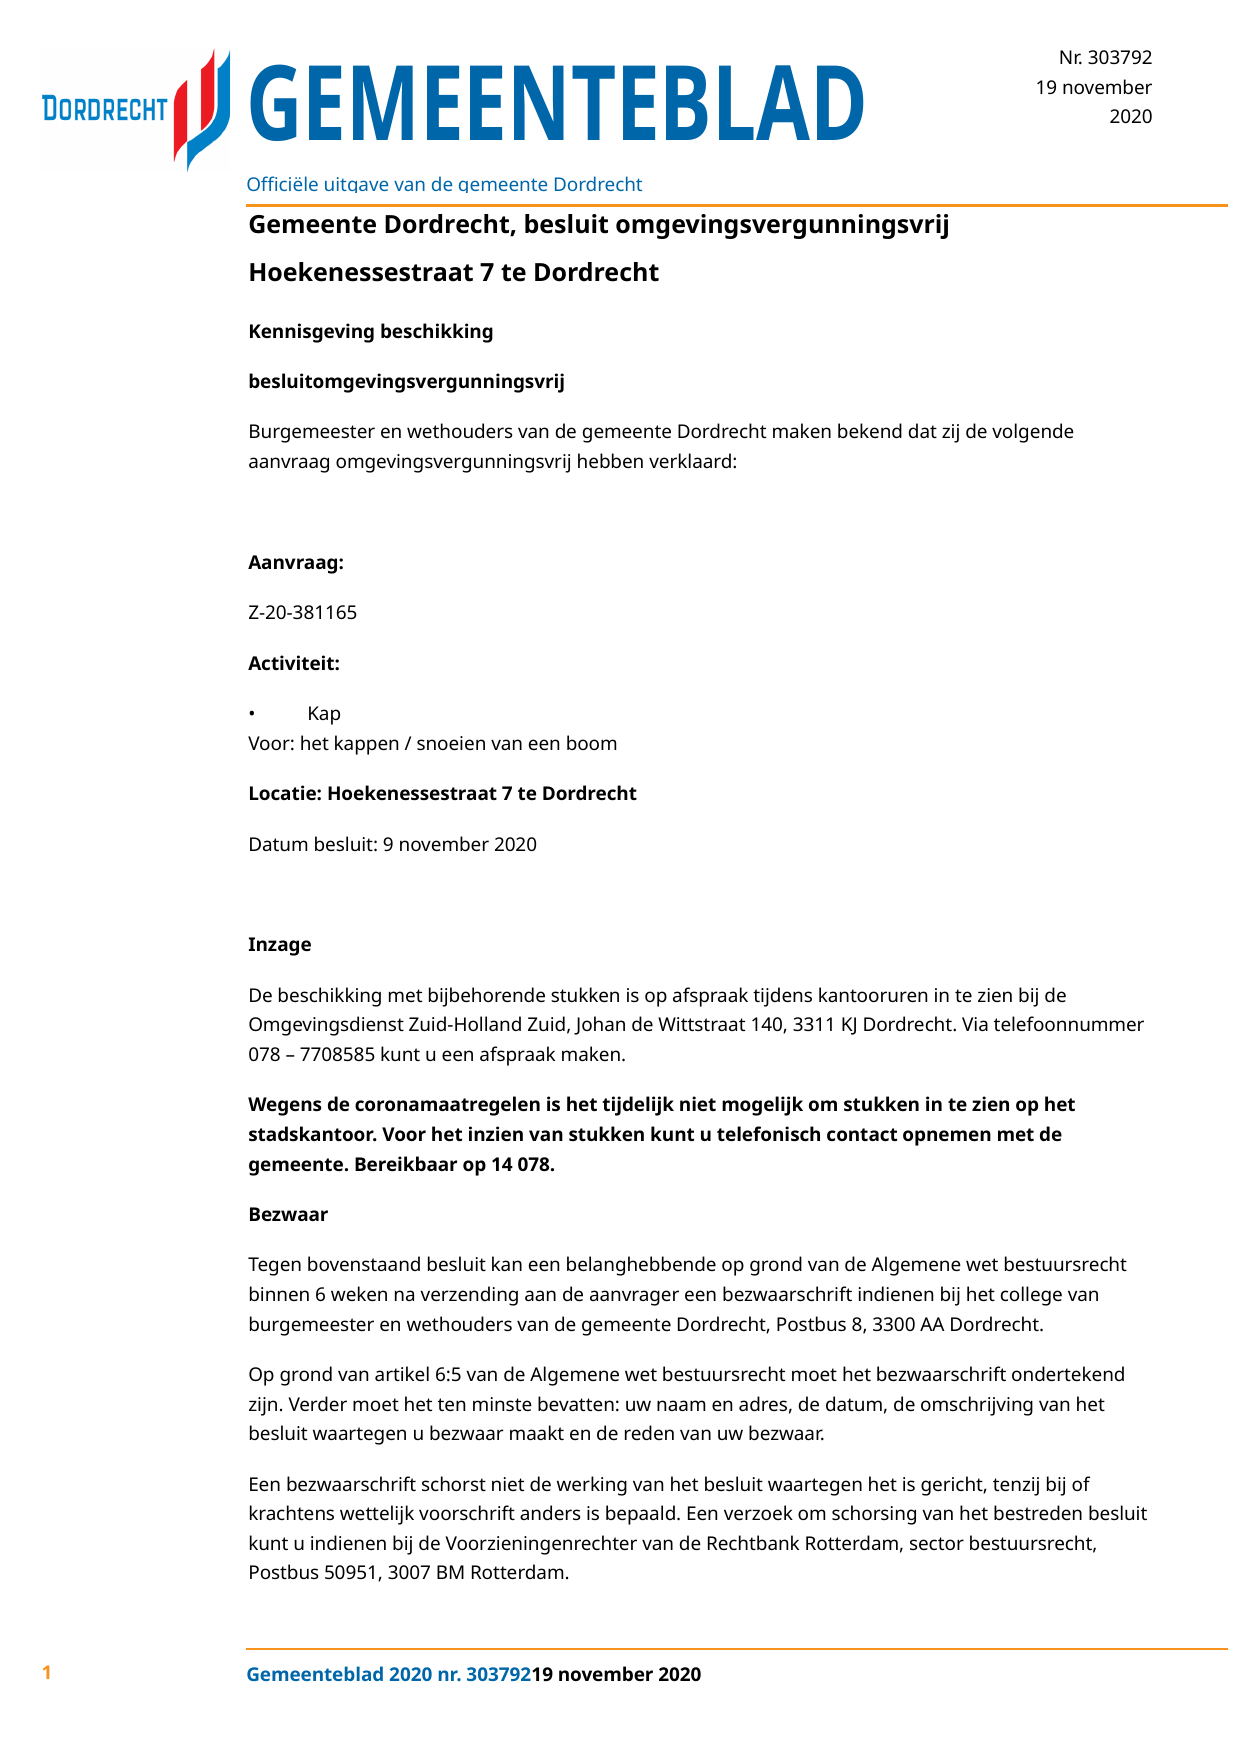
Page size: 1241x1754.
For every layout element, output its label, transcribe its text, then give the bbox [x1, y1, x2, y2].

text Een bezwaarschrift schorst niet de werking van het besluit waartegen het is gericht, tenzij bij of krachtens wettelijk voorschrift anders is bepaald. Een verzoek om schorsing van het bestreden besluit kunt u indienen bij de Voorzieningenrechter van de Rechtbank Rotterdam, sector bestuursrecht, Postbus 50951, 3007 BM Rotterdam. [248, 1471, 1152, 1585]
text Inzage [248, 932, 1152, 957]
text Wegens de coronamaatregelen is het tijdelijk niet mogelijk om stukken in te zien op het stadskantoor. Voor het inzien van stukken kunt u telefonisch contact opnemen met de gemeente. Bereikbaar op 14 078. [248, 1092, 1152, 1177]
text Locatie: Hoekenessestraat 7 te Dordrecht [248, 780, 1152, 806]
list Kap [248, 700, 1152, 726]
text Gemeente Dordrecht, besluit omgevingsvergunningsvrij Hoekenessestraat 7 te Dordrecht [248, 207, 1152, 288]
picture [41, 47, 231, 172]
text De beschikking met bijbehorende stukken is op afspraak tijdens kantooruren in te zien bij de Omgevingsdienst Zuid-Holland Zuid, Johan de Wittstraat 140, 3311 KJ Dordrecht. Via telefoonnummer 078 – 7708585 kunt u een afspraak maken. [248, 982, 1152, 1067]
text Burgemeester en wethouders van de gemeente Dordrecht maken bekend dat zij de volgende aanvraag omgevingsvergunningsvrij hebben verklaard: [248, 419, 1152, 474]
text Z-20-381165 [248, 599, 1152, 625]
text Tegen bovenstaand besluit kan een belanghebbende op grond van de Algemene wet bestuursrecht binnen 6 weken na verzending aan de aanvrager een bezwaarschrift indienen bij het college van burgemeester en wethouders van de gemeente Dordrecht, Postbus 8, 3300 AA Dordrecht. [248, 1252, 1152, 1337]
text besluitomgevingsvergunningsvrij [248, 368, 1152, 394]
text Datum besluit: 9 november 2020 [248, 831, 1152, 857]
text Voor: het kappen / snoeien van een boom [248, 730, 1152, 756]
text Op grond van artikel 6:5 van de Algemene wet bestuursrecht moet het bezwaarschrift ondertekend zijn. Verder moet het ten minste bevatten: uw naam en adres, de datum, de omschrijving van het besluit waartegen u bezwaar maakt en de reden van uw bezwaar. [248, 1361, 1152, 1446]
text Activiteit: [248, 650, 1152, 676]
text Aanvraag: [248, 549, 1152, 575]
text Kennisgeving beschikking [248, 318, 1152, 344]
text Bezwaar [248, 1201, 1152, 1227]
